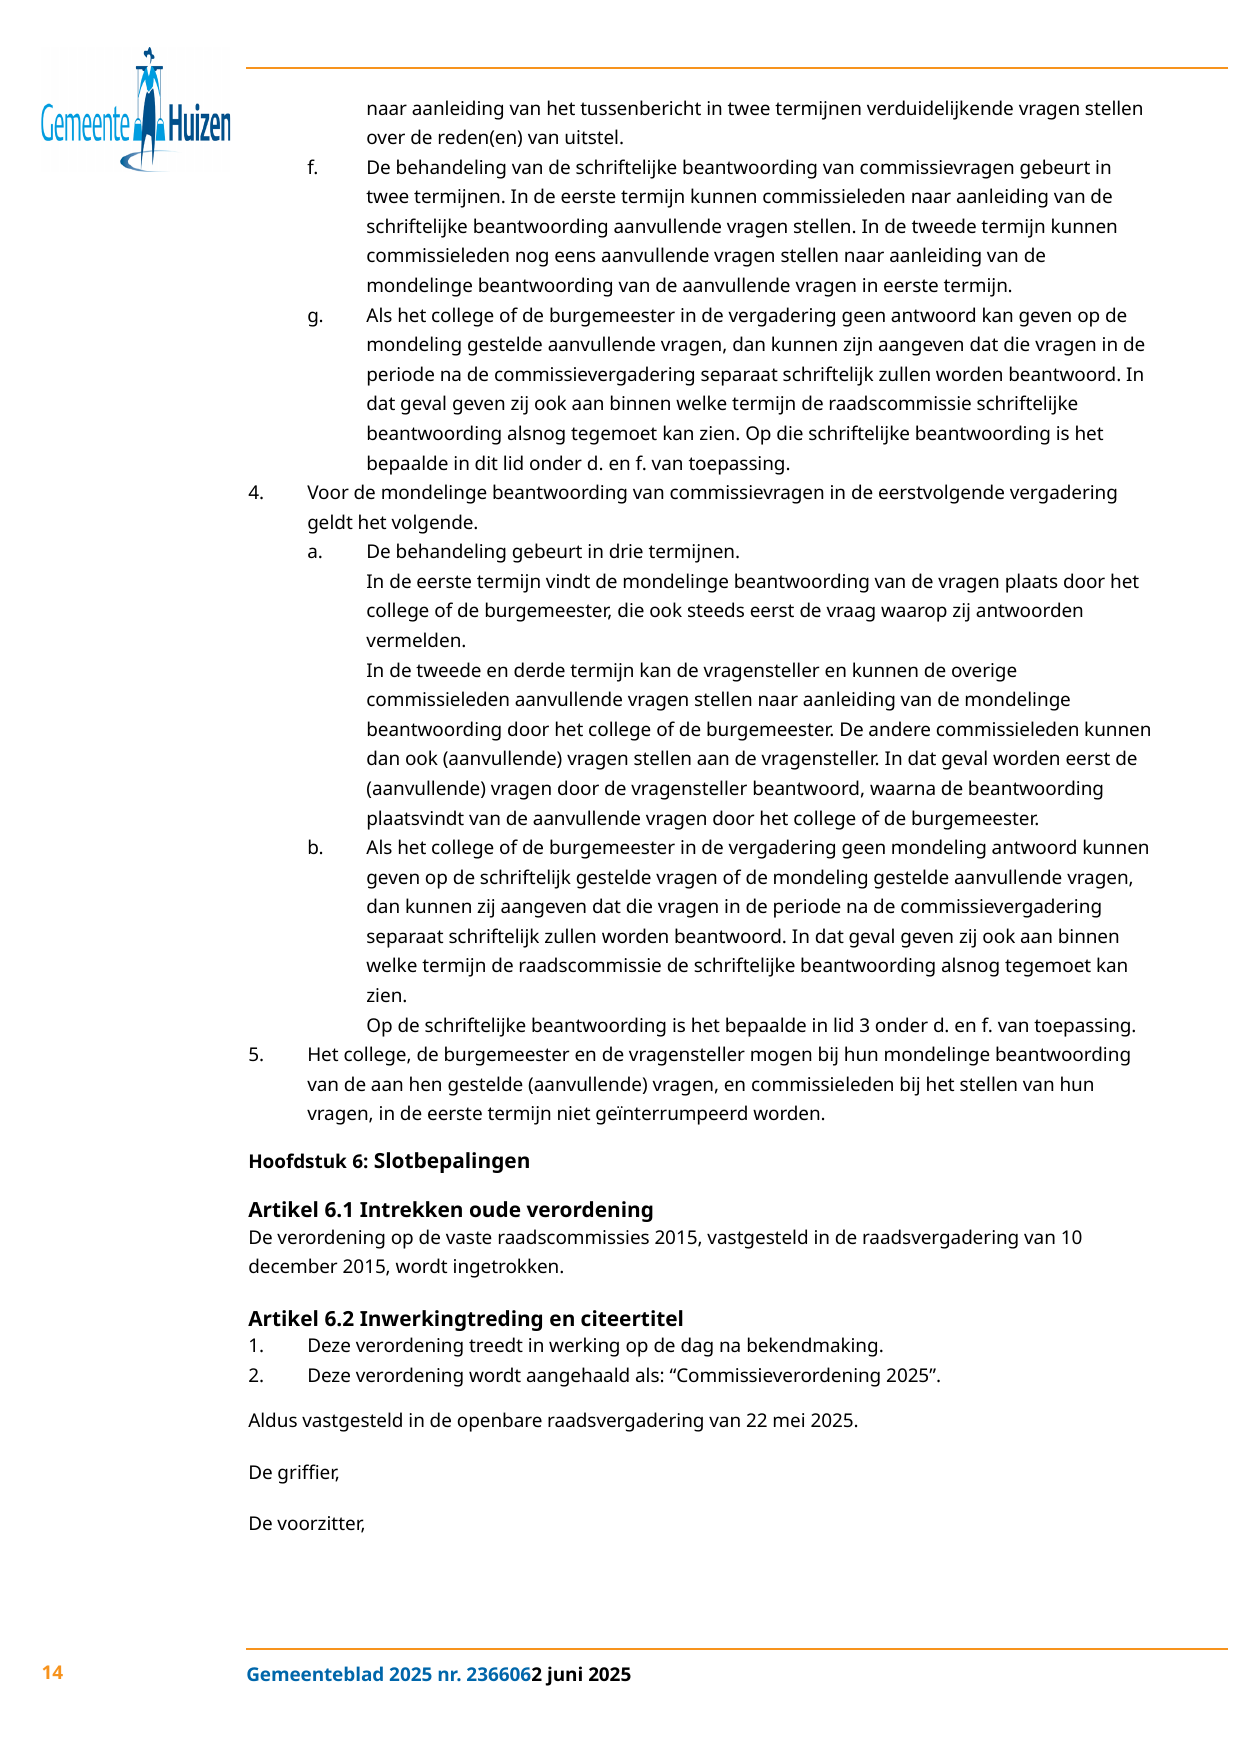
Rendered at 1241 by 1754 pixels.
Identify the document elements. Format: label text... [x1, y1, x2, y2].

text Artikel 6.2 Inwerkingtreding en citeertitel [248, 1304, 1152, 1332]
text Artikel 6.1 Intrekken oude verordening [248, 1196, 1152, 1224]
list De behandeling gebeurt in drie termijnen. [307, 538, 1152, 564]
list Op de schriftelijke beantwoording is het bepaalde in lid 3 onder d. en f. van toepassing. [307, 1012, 1152, 1038]
picture [41, 47, 231, 172]
list Als het college of de burgemeester in de vergadering geen mondeling antwoord kunnen geven op de schriftelijk gestelde vragen of de mondeling gestelde aanvullende vragen, dan kunnen zij aangeven dat die vragen in de periode na de commissievergadering separaat schriftelijk zullen worden beantwoord. In dat geval geven zij ook aan binnen welke termijn de raadscommissie de schriftelijke beantwoording alsnog tegemoet kan zien. [307, 834, 1152, 1008]
list Als het college of de burgemeester in de vergadering geen antwoord kan geven op de mondeling gestelde aanvullende vragen, dan kunnen zijn aangeven dat die vragen in de periode na de commissievergadering separaat schriftelijk zullen worden beantwoord. In dat geval geven zij ook aan binnen welke termijn de raadscommissie schriftelijke beantwoording alsnog tegemoet kan zien. Op die schriftelijke beantwoording is het bepaalde in dit lid onder d. en f. van toepassing. [307, 302, 1152, 476]
list Deze verordening treedt in werking op de dag na bekendmaking. [248, 1332, 1152, 1358]
list naar aanleiding van het tussenbericht in twee termijnen verduidelijkende vragen stellen over de reden(en) van uitstel. [307, 95, 1152, 150]
list In de eerste termijn vindt de mondelinge beantwoording van de vragen plaats door het college of de burgemeester, die ook steeds eerst de vraag waarop zij antwoorden vermelden. [307, 568, 1152, 653]
list Het college, de burgemeester en de vragensteller mogen bij hun mondelinge beantwoording van de aan hen gestelde (aanvullende) vragen, en commissieleden bij het stellen van hun vragen, in de eerste termijn niet geïnterrumpeerd worden. [248, 1041, 1152, 1126]
list De behandeling van de schriftelijke beantwoording van commissievragen gebeurt in twee termijnen. In de eerste termijn kunnen commissieleden naar aanleiding van de schriftelijke beantwoording aanvullende vragen stellen. In de tweede termijn kunnen commissieleden nog eens aanvullende vragen stellen naar aanleiding van de mondelinge beantwoording van de aanvullende vragen in eerste termijn. [307, 154, 1152, 298]
text De griffier, [248, 1459, 1152, 1485]
list Deze verordening wordt aangehaald als: “Commissieverordening 2025”. [248, 1362, 1152, 1388]
text Aldus vastgesteld in de openbare raadsvergadering van 22 mei 2025. [248, 1408, 1152, 1433]
text De verordening op de vaste raadscommissies 2015, vastgesteld in de raadsvergadering van 10 december 2015, wordt ingetrokken. [248, 1224, 1152, 1279]
text Hoofdstuk 6: Slotbepalingen [248, 1146, 1152, 1175]
text De voorzitter, [248, 1511, 1152, 1536]
list In de tweede en derde termijn kan de vragensteller en kunnen de overige commissieleden aanvullende vragen stellen naar aanleiding van de mondelinge beantwoording door het college of de burgemeester. De andere commissieleden kunnen dan ook (aanvullende) vragen stellen aan de vragensteller. In dat geval worden eerst de (aanvullende) vragen door de vragensteller beantwoord, waarna de beantwoording plaatsvindt van de aanvullende vragen door het college of de burgemeester. [307, 657, 1152, 831]
list Voor de mondelinge beantwoording van commissievragen in de eerstvolgende vergadering geldt het volgende. [248, 479, 1152, 535]
